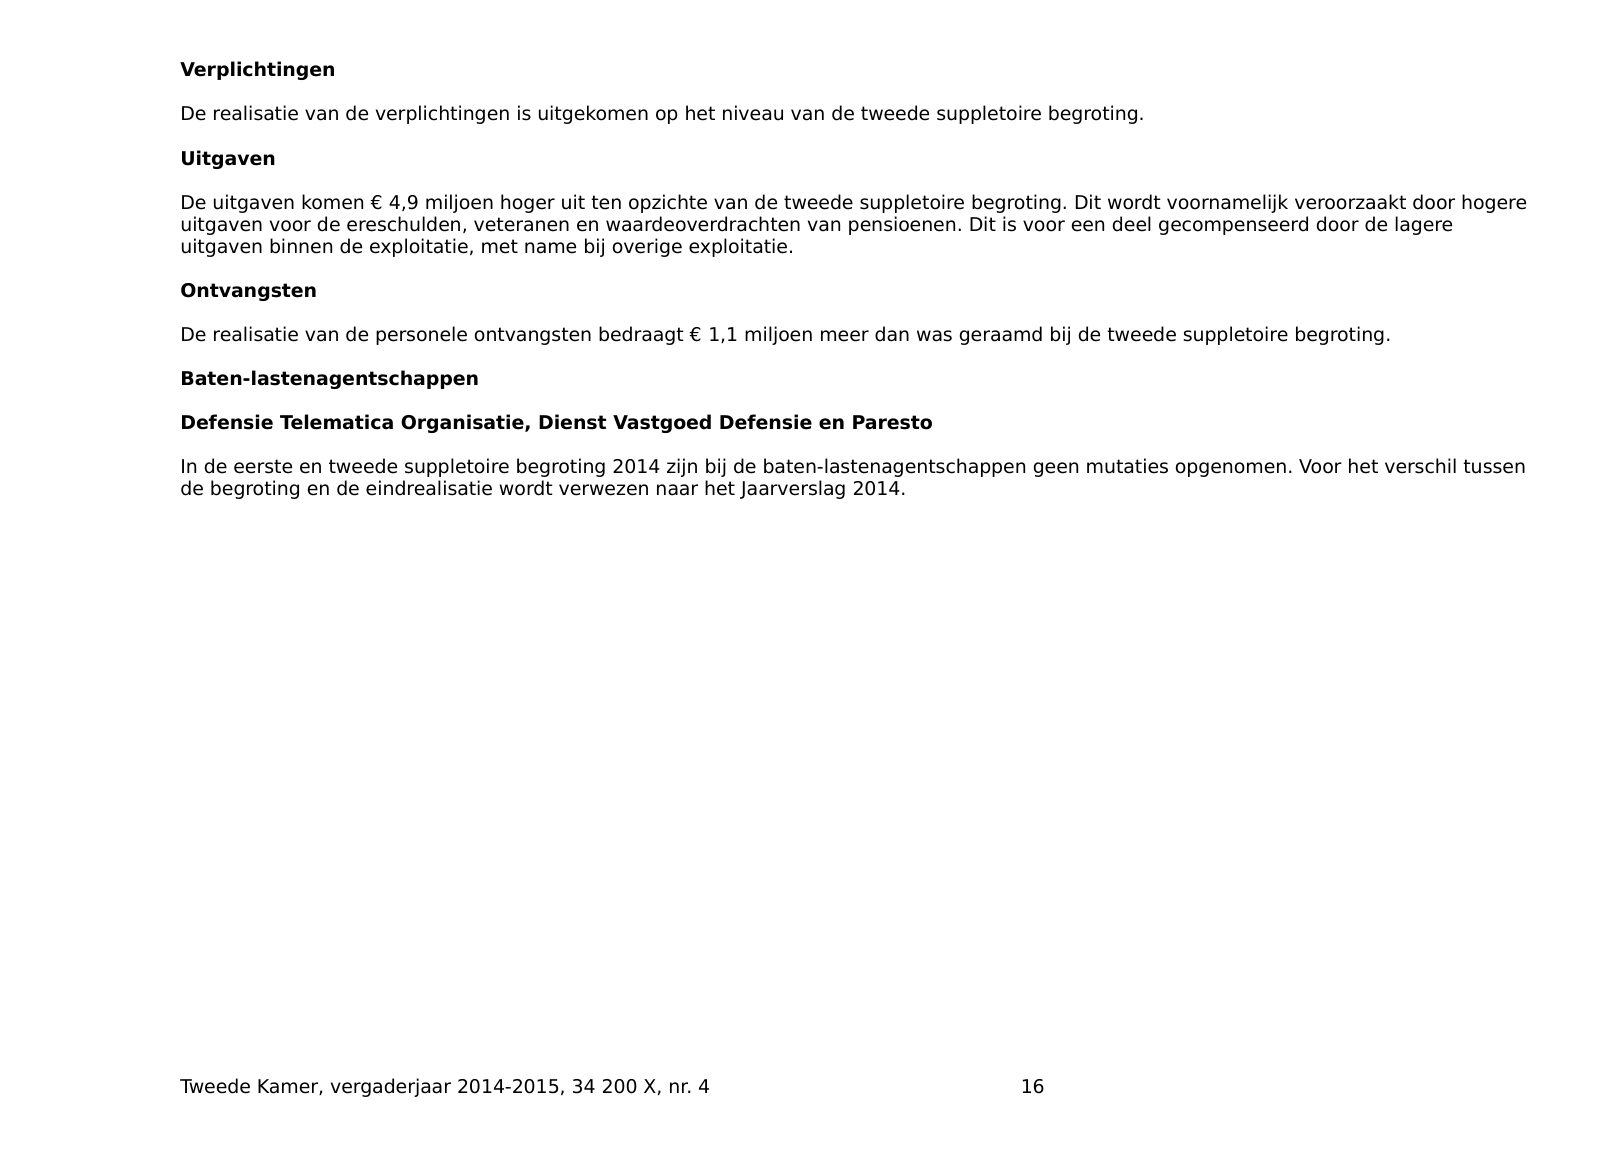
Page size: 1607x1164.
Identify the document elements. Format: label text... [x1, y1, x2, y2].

text De uitgaven komen € 4,9 miljoen hoger uit ten opzichte van de tweede suppletoire begroting. Dit wordt voornamelijk veroorzaakt door hogere uitgaven voor de ereschulden, veteranen en waardeoverdrachten van pensioenen. Dit is voor een deel gecompenseerd door de lagere uitgaven binnen de exploitatie, met name bij overige exploitatie. [180, 192, 1529, 257]
subtitle Defensie Telematica Organisatie, Dienst Vastgoed Defensie en Paresto [180, 412, 1529, 434]
text In de eerste en tweede suppletoire begroting 2014 zijn bij de baten-lastenagentschappen geen mutaties opgenomen. Voor het verschil tussen de begroting en de eindrealisatie wordt verwezen naar het Jaarverslag 2014. [180, 456, 1529, 500]
subtitle Ontvangsten [180, 280, 1529, 302]
text De realisatie van de personele ontvangsten bedraagt € 1,1 miljoen meer dan was geraamd bij de tweede suppletoire begroting. [180, 324, 1529, 346]
subtitle Baten-lastenagentschappen [180, 368, 1529, 390]
text De realisatie van de verplichtingen is uitgekomen op het niveau van de tweede suppletoire begroting. [180, 103, 1529, 125]
subtitle Uitgaven [180, 147, 1529, 169]
subtitle Verplichtingen [180, 59, 1529, 81]
